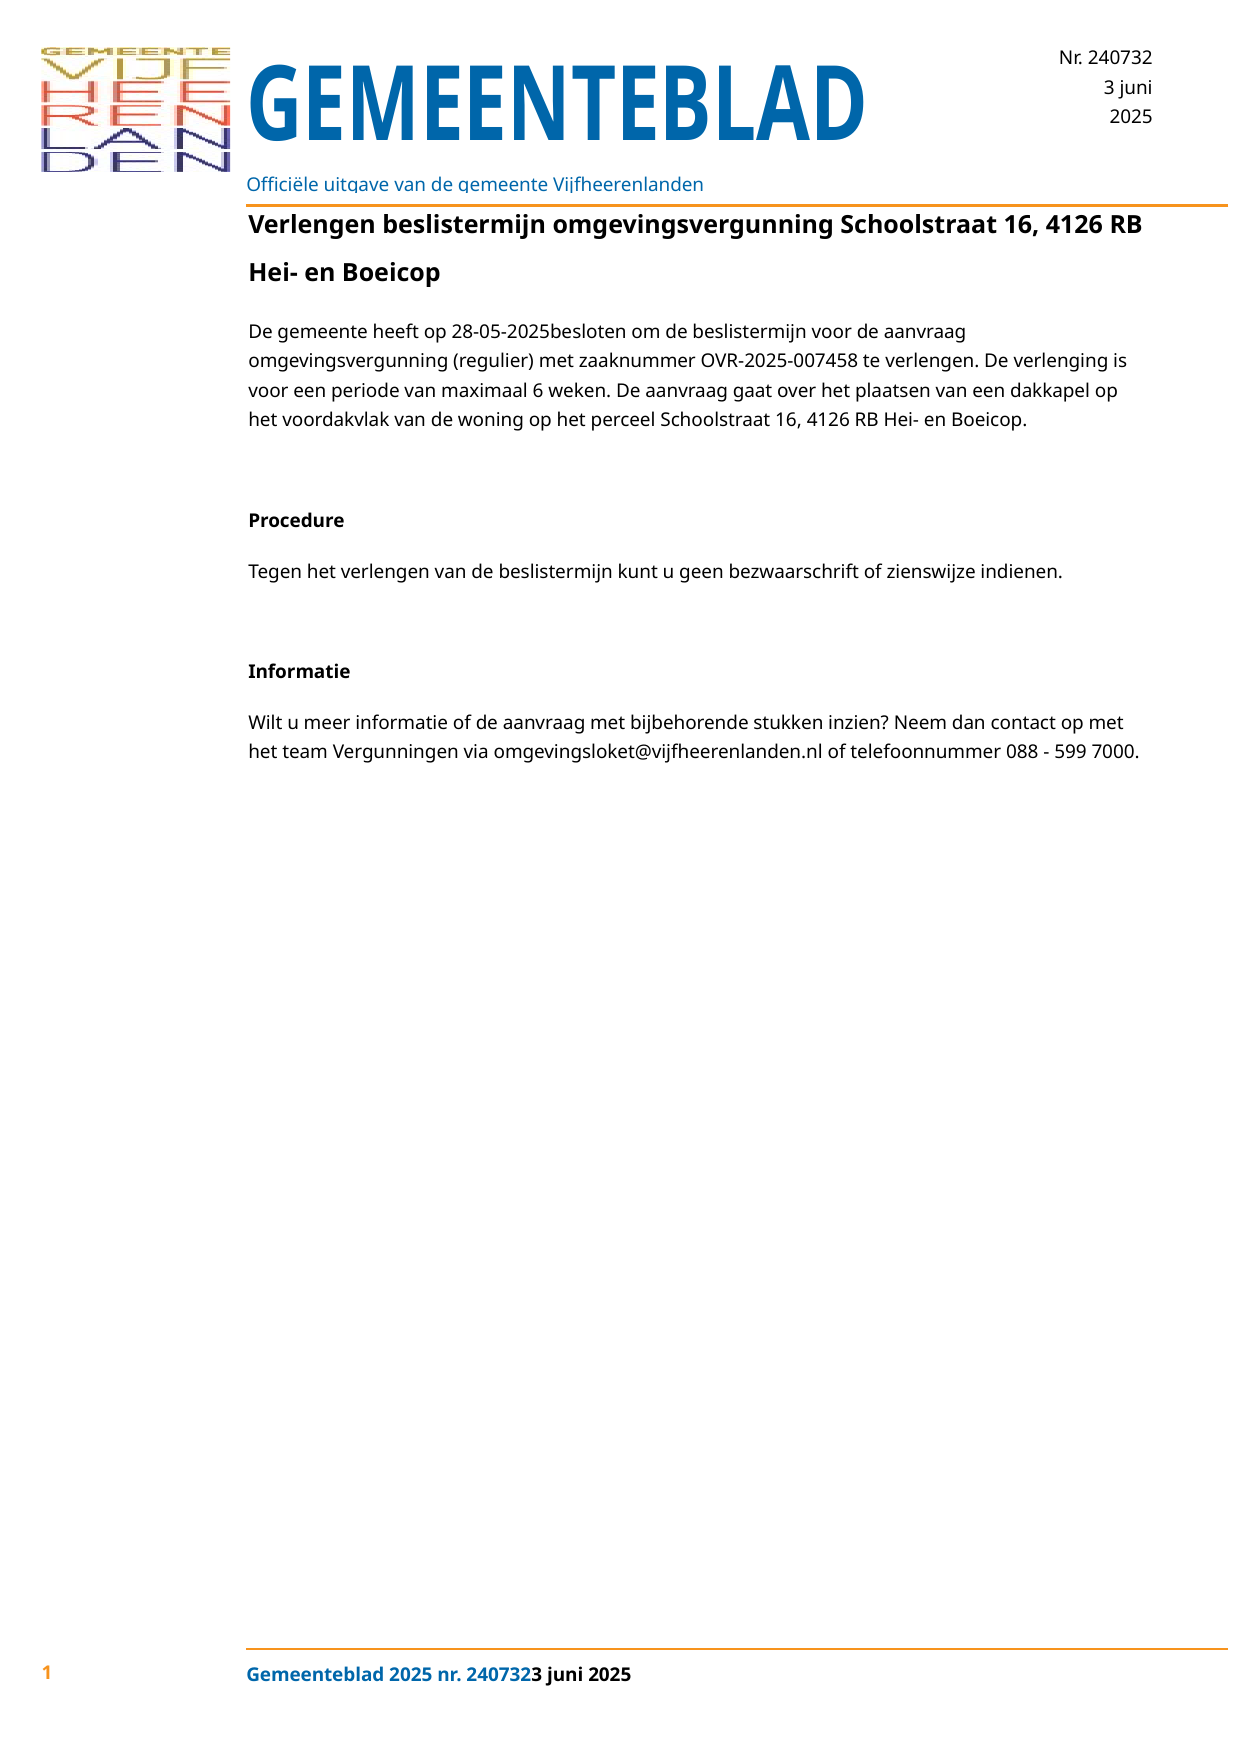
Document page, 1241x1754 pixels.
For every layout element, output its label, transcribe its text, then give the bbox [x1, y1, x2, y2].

text De gemeente heeft op 28-05-2025besloten om de beslistermijn voor de aanvraag omgevingsvergunning (regulier) met zaaknummer OVR-2025-007458 te verlengen. De verlenging is voor een periode van maximaal 6 weken. De aanvraag gaat over het plaatsen van een dakkapel op het voordakvlak van de woning op het perceel Schoolstraat 16, 4126 RB Hei- en Boeicop. [248, 318, 1152, 432]
text Procedure [248, 507, 1152, 533]
text Wilt u meer informatie of de aanvraag met bijbehorende stukken inzien? Neem dan contact op met het team Vergunningen via omgevingsloket@vijfheerenlanden.nl of telefoonnummer 088 - 599 7000. [248, 709, 1152, 764]
text Verlengen beslistermijn omgevingsvergunning Schoolstraat 16, 4126 RB Hei- en Boeicop [248, 207, 1152, 288]
text Tegen het verlengen van de beslistermijn kunt u geen bezwaarschrift of zienswijze indienen. [248, 558, 1152, 584]
text Informatie [248, 659, 1152, 684]
picture [41, 47, 231, 172]
